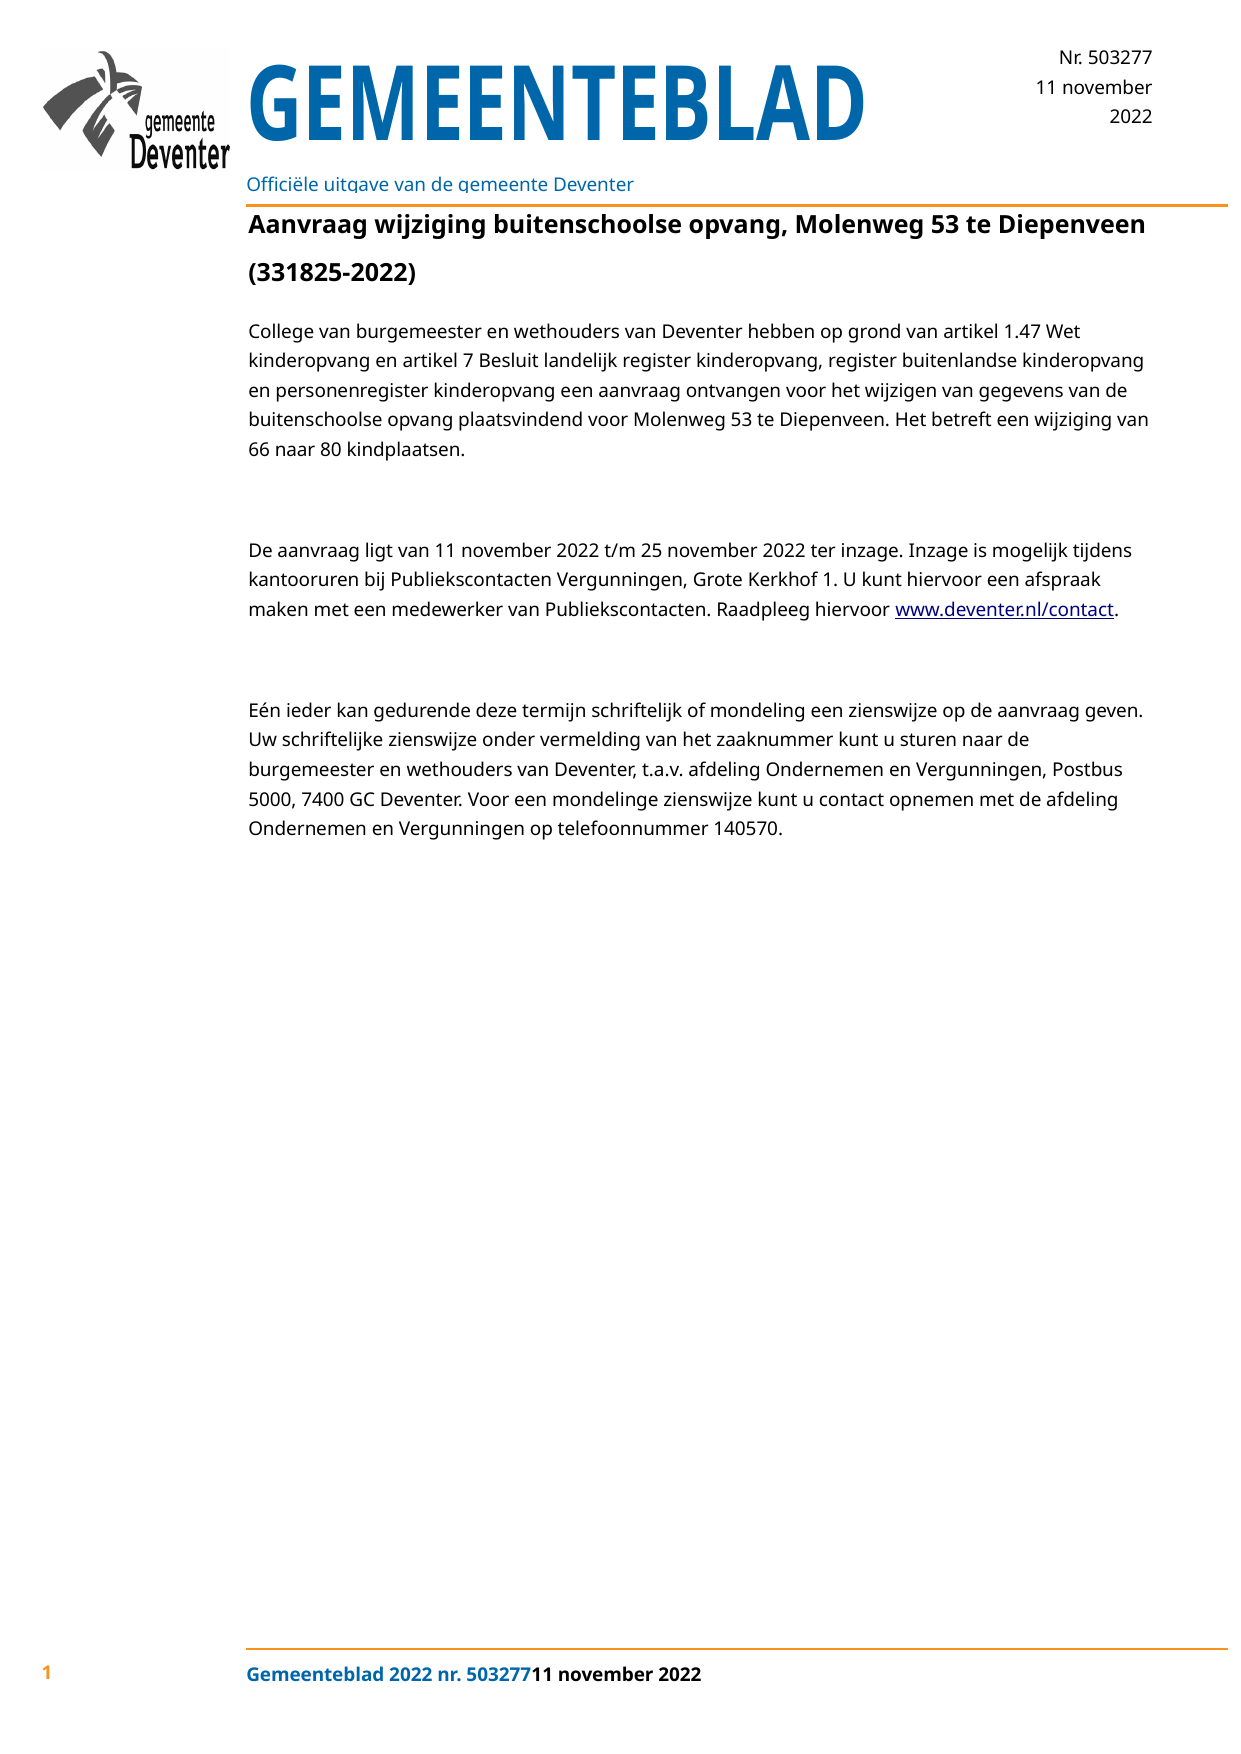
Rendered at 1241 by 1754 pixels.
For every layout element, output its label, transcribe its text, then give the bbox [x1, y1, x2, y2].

text College van burgemeester en wethouders van Deventer hebben op grond van artikel 1.47 Wet kinderopvang en artikel 7 Besluit landelijk register kinderopvang, register buitenlandse kinderopvang en personenregister kinderopvang een aanvraag ontvangen voor het wijzigen van gegevens van de buitenschoolse opvang plaatsvindend voor Molenweg 53 te Diepenveen. Het betreft een wijziging van 66 naar 80 kindplaatsen. [248, 318, 1152, 462]
text Aanvraag wijziging buitenschoolse opvang, Molenweg 53 te Diepenveen (331825-2022) [248, 207, 1152, 288]
text De aanvraag ligt van 11 november 2022 t/m 25 november 2022 ter inzage. Inzage is mogelijk tijdens kantooruren bij Publiekscontacten Vergunningen, Grote Kerkhof 1. U kunt hiervoor een afspraak maken met een medewerker van Publiekscontacten. Raadpleeg hiervoor www.deventer.nl/contact. [248, 537, 1152, 622]
text Eén ieder kan gedurende deze termijn schriftelijk of mondeling een zienswijze op de aanvraag geven. Uw schriftelijke zienswijze onder vermelding van het zaaknummer kunt u sturen naar de burgemeester en wethouders van Deventer, t.a.v. afdeling Ondernemen en Vergunningen, Postbus 5000, 7400 GC Deventer. Voor een mondelinge zienswijze kunt u contact opnemen met de afdeling Ondernemen en Vergunningen op telefoonnummer 140570. [248, 697, 1152, 841]
picture [41, 47, 231, 172]
